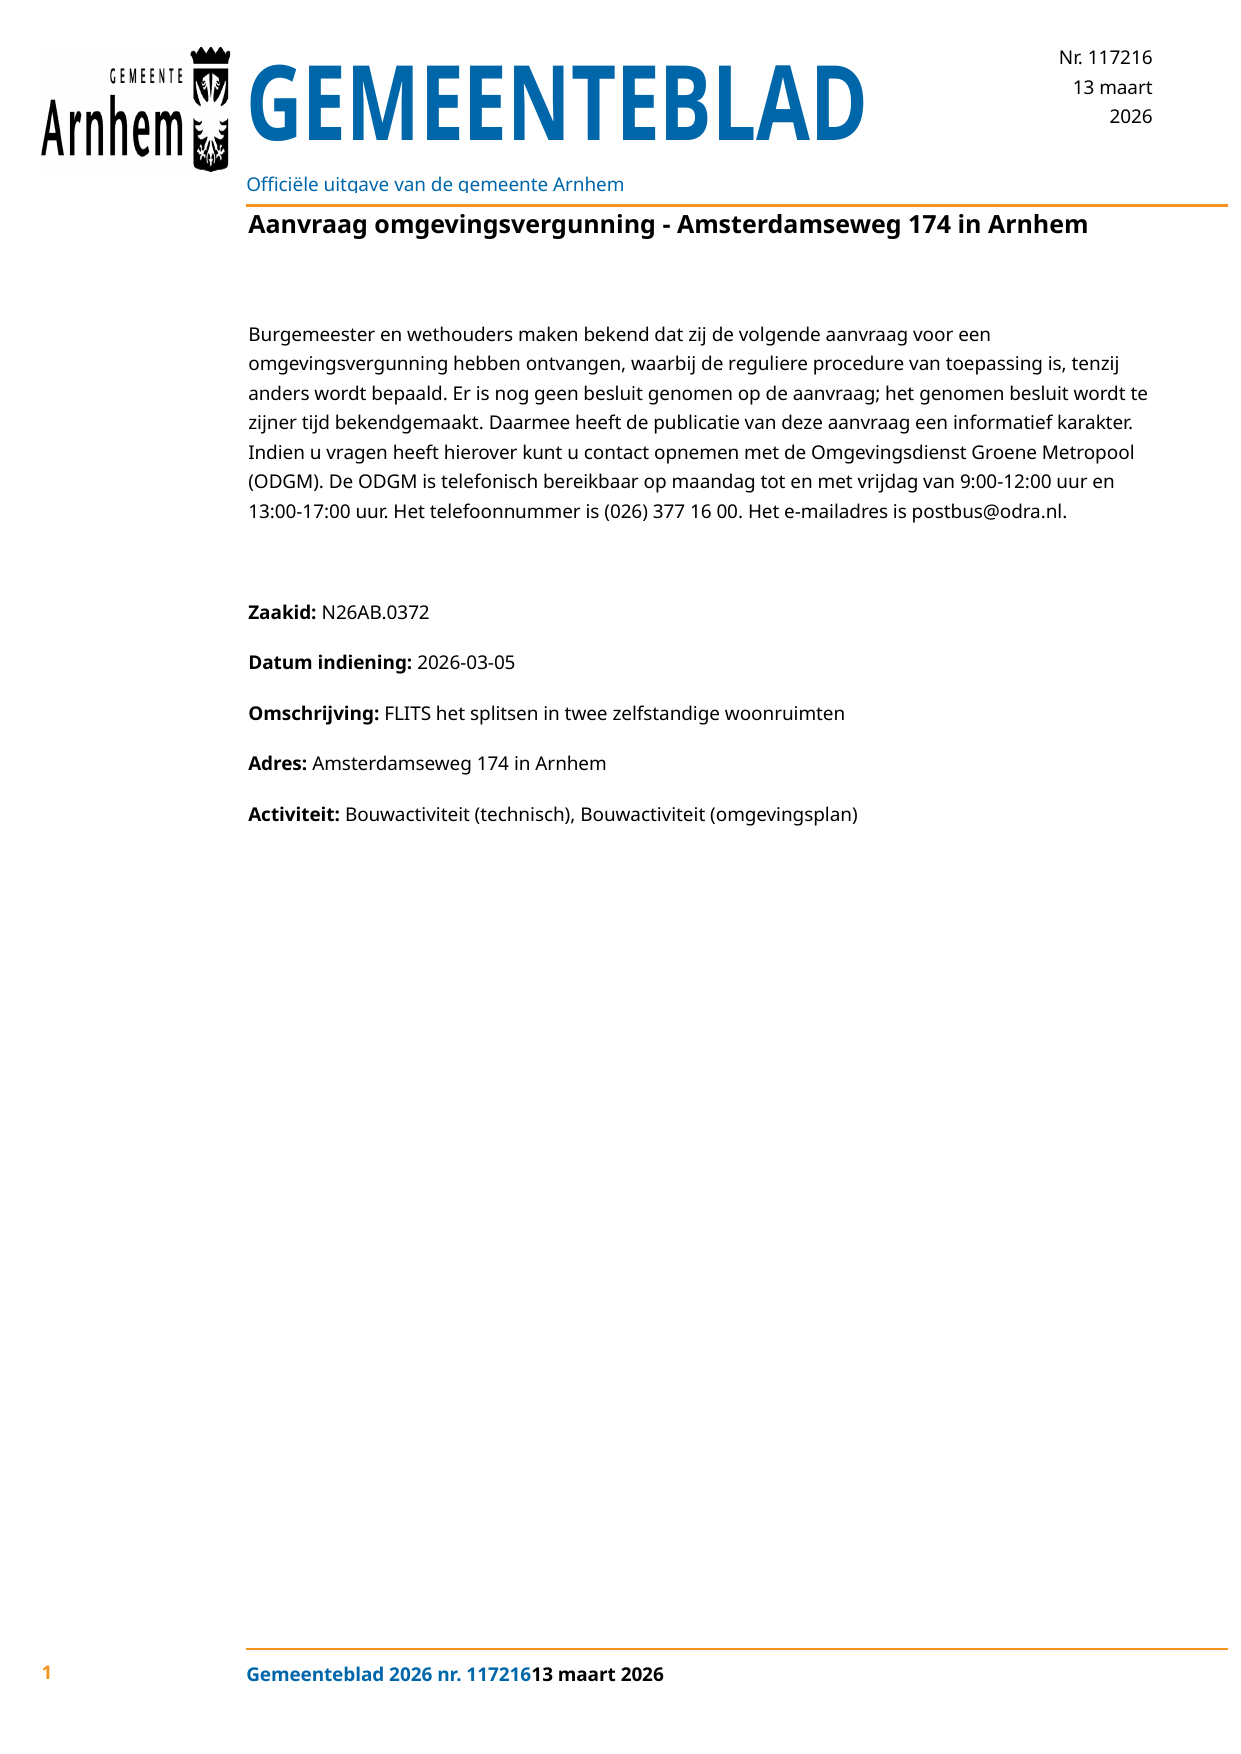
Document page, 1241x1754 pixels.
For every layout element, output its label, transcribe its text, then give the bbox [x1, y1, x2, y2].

picture [41, 47, 231, 172]
text Aanvraag omgevingsvergunning - Amsterdamseweg 174 in Arnhem [248, 207, 1152, 241]
text Omschrijving: FLITS het splitsen in twee zelfstandige woonruimten [248, 700, 1152, 726]
text Burgemeester en wethouders maken bekend dat zij de volgende aanvraag voor een omgevingsvergunning hebben ontvangen, waarbij de reguliere procedure van toepassing is, tenzij anders wordt bepaald. Er is nog geen besluit genomen op de aanvraag; het genomen besluit wordt te zijner tijd bekendgemaakt. Daarmee heeft de publicatie van deze aanvraag een informatief karakter. Indien u vragen heeft hierover kunt u contact opnemen met de Omgevingsdienst Groene Metropool (ODGM). De ODGM is telefonisch bereikbaar op maandag tot en met vrijdag van 9:00-12:00 uur en 13:00-17:00 uur. Het telefoonnummer is (026) 377 16 00. Het e-mailadres is postbus@odra.nl. [248, 321, 1152, 524]
text Zaakid: N26AB.0372 [248, 599, 1152, 625]
text Adres: Amsterdamseweg 174 in Arnhem [248, 750, 1152, 776]
text Datum indiening: 2026-03-05 [248, 649, 1152, 675]
text Activiteit: Bouwactiviteit (technisch), Bouwactiviteit (omgevingsplan) [248, 801, 1152, 826]
